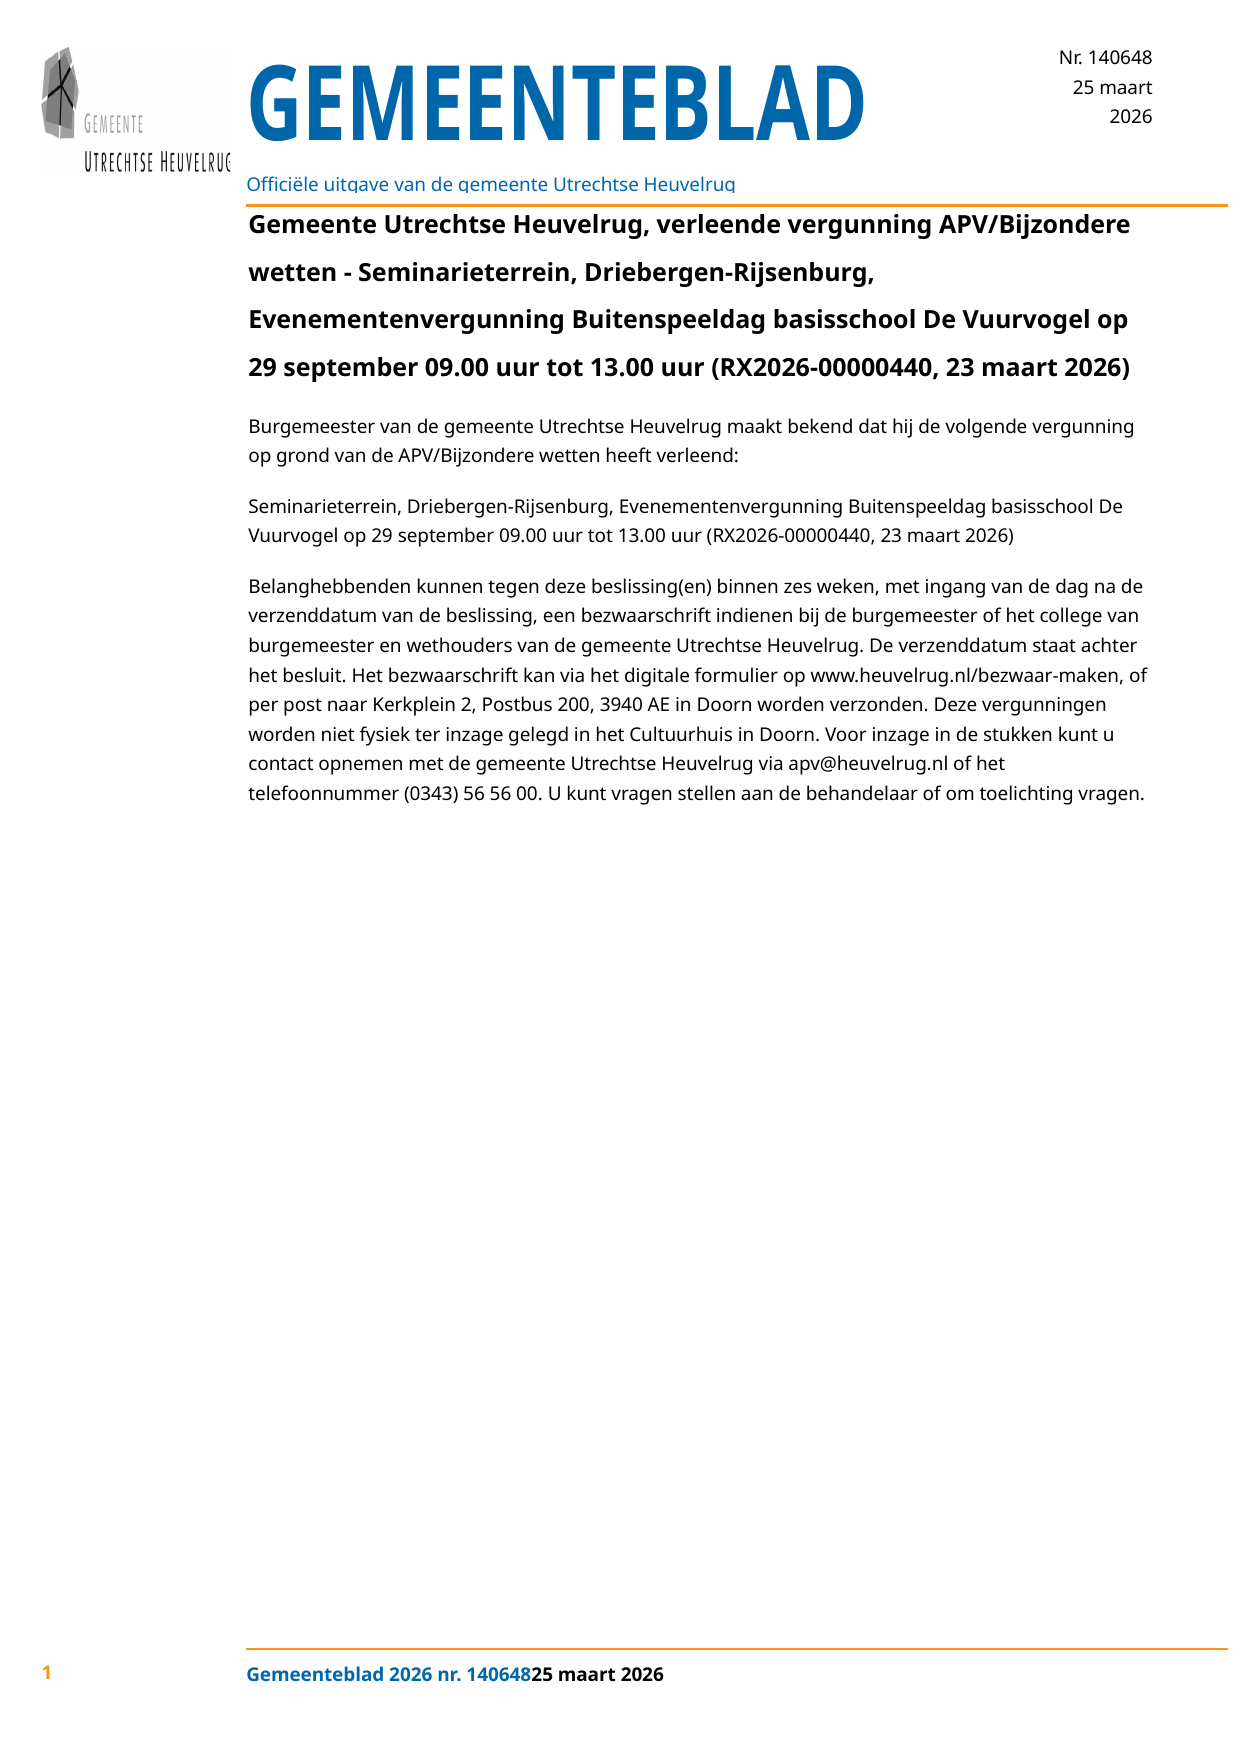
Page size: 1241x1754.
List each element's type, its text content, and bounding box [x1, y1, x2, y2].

text Burgemeester van de gemeente Utrechtse Heuvelrug maakt bekend dat hij de volgende vergunning op grond van de APV/Bijzondere wetten heeft verleend: [248, 413, 1152, 468]
picture [41, 47, 231, 172]
text Belanghebbenden kunnen tegen deze beslissing(en) binnen zes weken, met ingang van de dag na de verzenddatum van de beslissing, een bezwaarschrift indienen bij de burgemeester of het college van burgemeester en wethouders van de gemeente Utrechtse Heuvelrug. De verzenddatum staat achter het besluit. Het bezwaarschrift kan via het digitale formulier op www.heuvelrug.nl/bezwaar-maken, of per post naar Kerkplein 2, Postbus 200, 3940 AE in Doorn worden verzonden. Deze vergunningen worden niet fysiek ter inzage gelegd in het Cultuurhuis in Doorn. Voor inzage in de stukken kunt u contact opnemen met de gemeente Utrechtse Heuvelrug via apv@heuvelrug.nl of het telefoonnummer (0343) 56 56 00. U kunt vragen stellen aan de behandelaar of om toelichting vragen. [248, 573, 1152, 806]
text Gemeente Utrechtse Heuvelrug, verleende vergunning APV/Bijzondere wetten - Seminarieterrein, Driebergen-Rijsenburg, Evenementenvergunning Buitenspeeldag basisschool De Vuurvogel op 29 september 09.00 uur tot 13.00 uur (RX2026-00000440, 23 maart 2026) [248, 207, 1152, 384]
text Seminarieterrein, Driebergen-Rijsenburg, Evenementenvergunning Buitenspeeldag basisschool De Vuurvogel op 29 september 09.00 uur tot 13.00 uur (RX2026-00000440, 23 maart 2026) [248, 493, 1152, 548]
